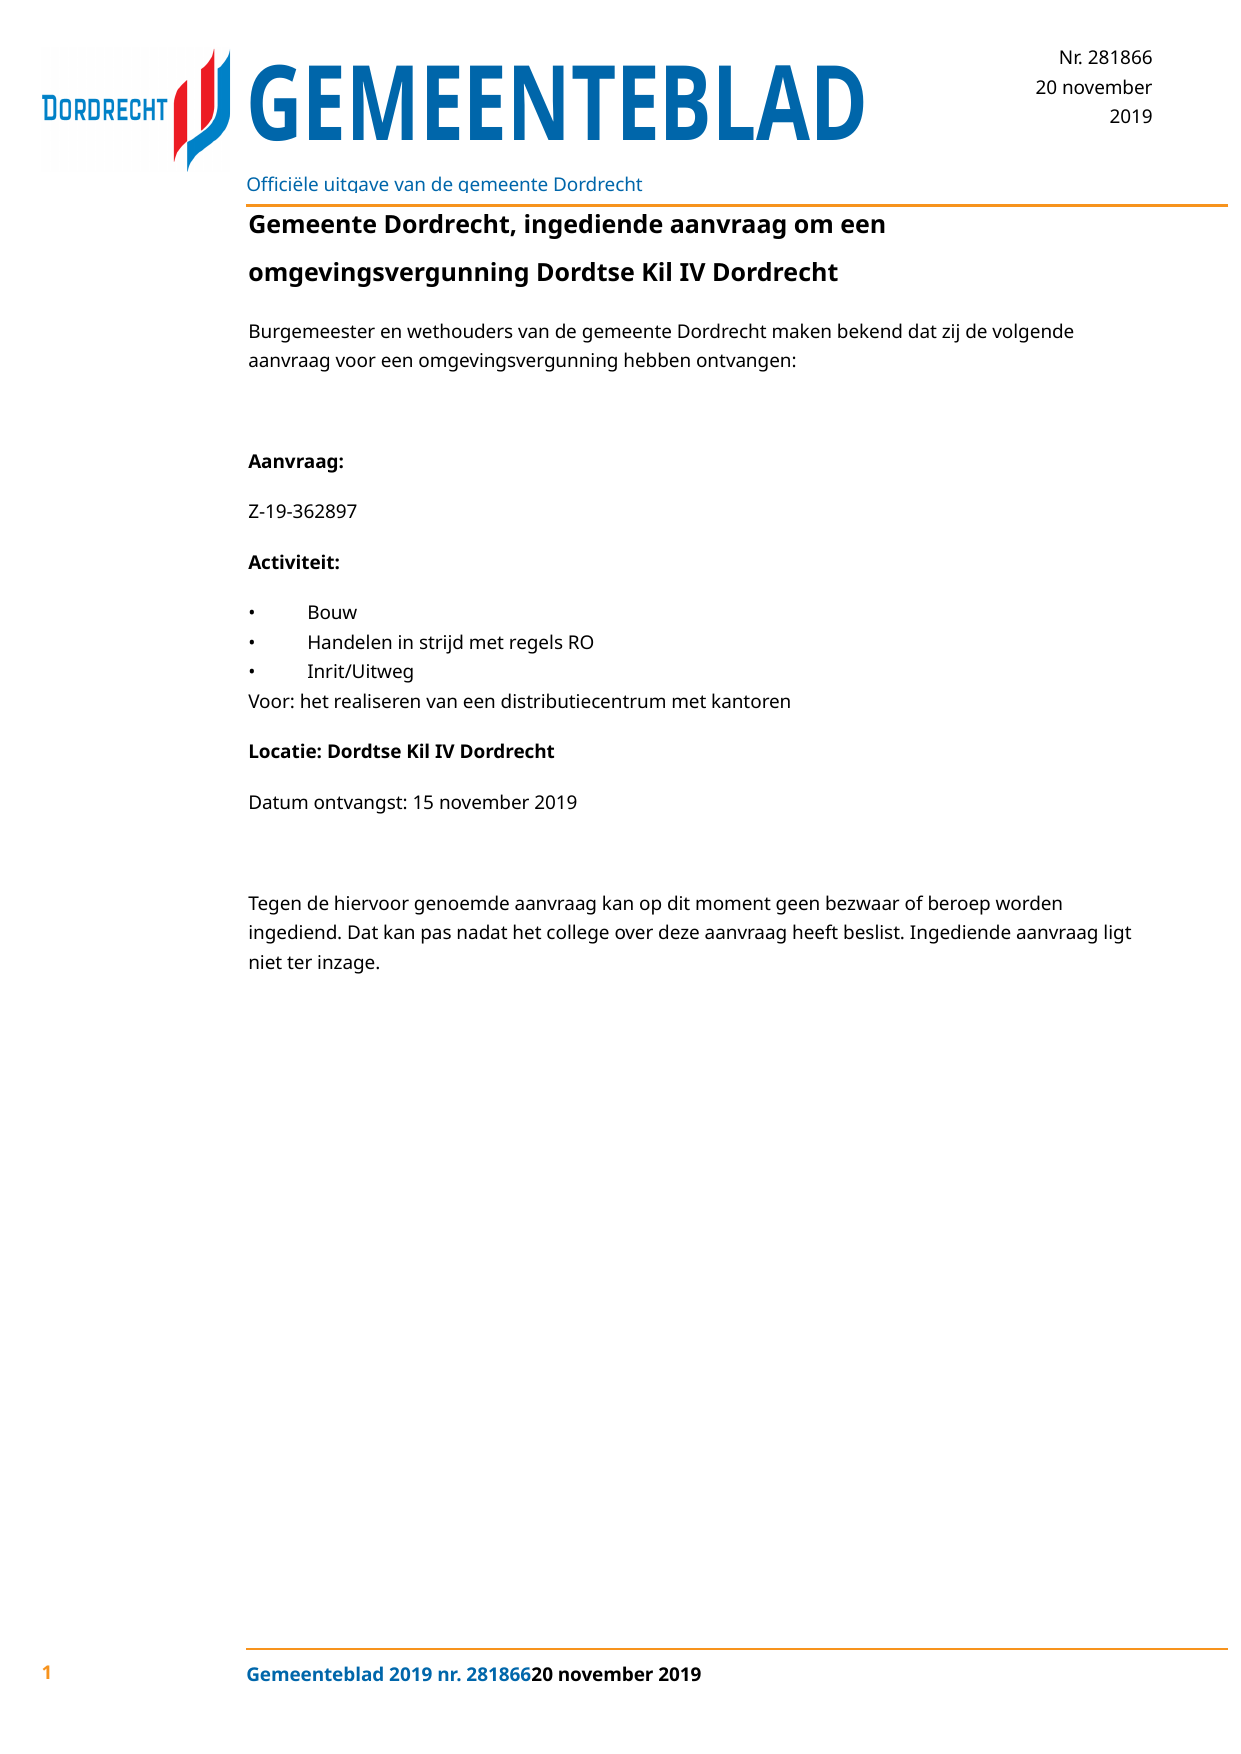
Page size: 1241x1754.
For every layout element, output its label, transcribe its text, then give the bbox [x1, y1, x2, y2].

text Datum ontvangst: 15 november 2019 [248, 789, 1152, 815]
text Gemeente Dordrecht, ingediende aanvraag om een omgevingsvergunning Dordtse Kil IV Dordrecht [248, 207, 1152, 288]
text Burgemeester en wethouders van de gemeente Dordrecht maken bekend dat zij de volgende aanvraag voor een omgevingsvergunning hebben ontvangen: [248, 318, 1152, 373]
list Bouw [248, 599, 1152, 625]
text Aanvraag: [248, 448, 1152, 474]
text Tegen de hiervoor genoemde aanvraag kan op dit moment geen bezwaar of beroep worden ingediend. Dat kan pas nadat het college over deze aanvraag heeft beslist. Ingediende aanvraag ligt niet ter inzage. [248, 890, 1152, 975]
text Voor: het realiseren van een distributiecentrum met kantoren [248, 688, 1152, 714]
picture [41, 47, 231, 172]
list Inrit/Uitweg [248, 659, 1152, 684]
text Locatie: Dordtse Kil IV Dordrecht [248, 739, 1152, 764]
text Z-19-362897 [248, 499, 1152, 524]
text Activiteit: [248, 549, 1152, 575]
list Handelen in strijd met regels RO [248, 629, 1152, 655]
